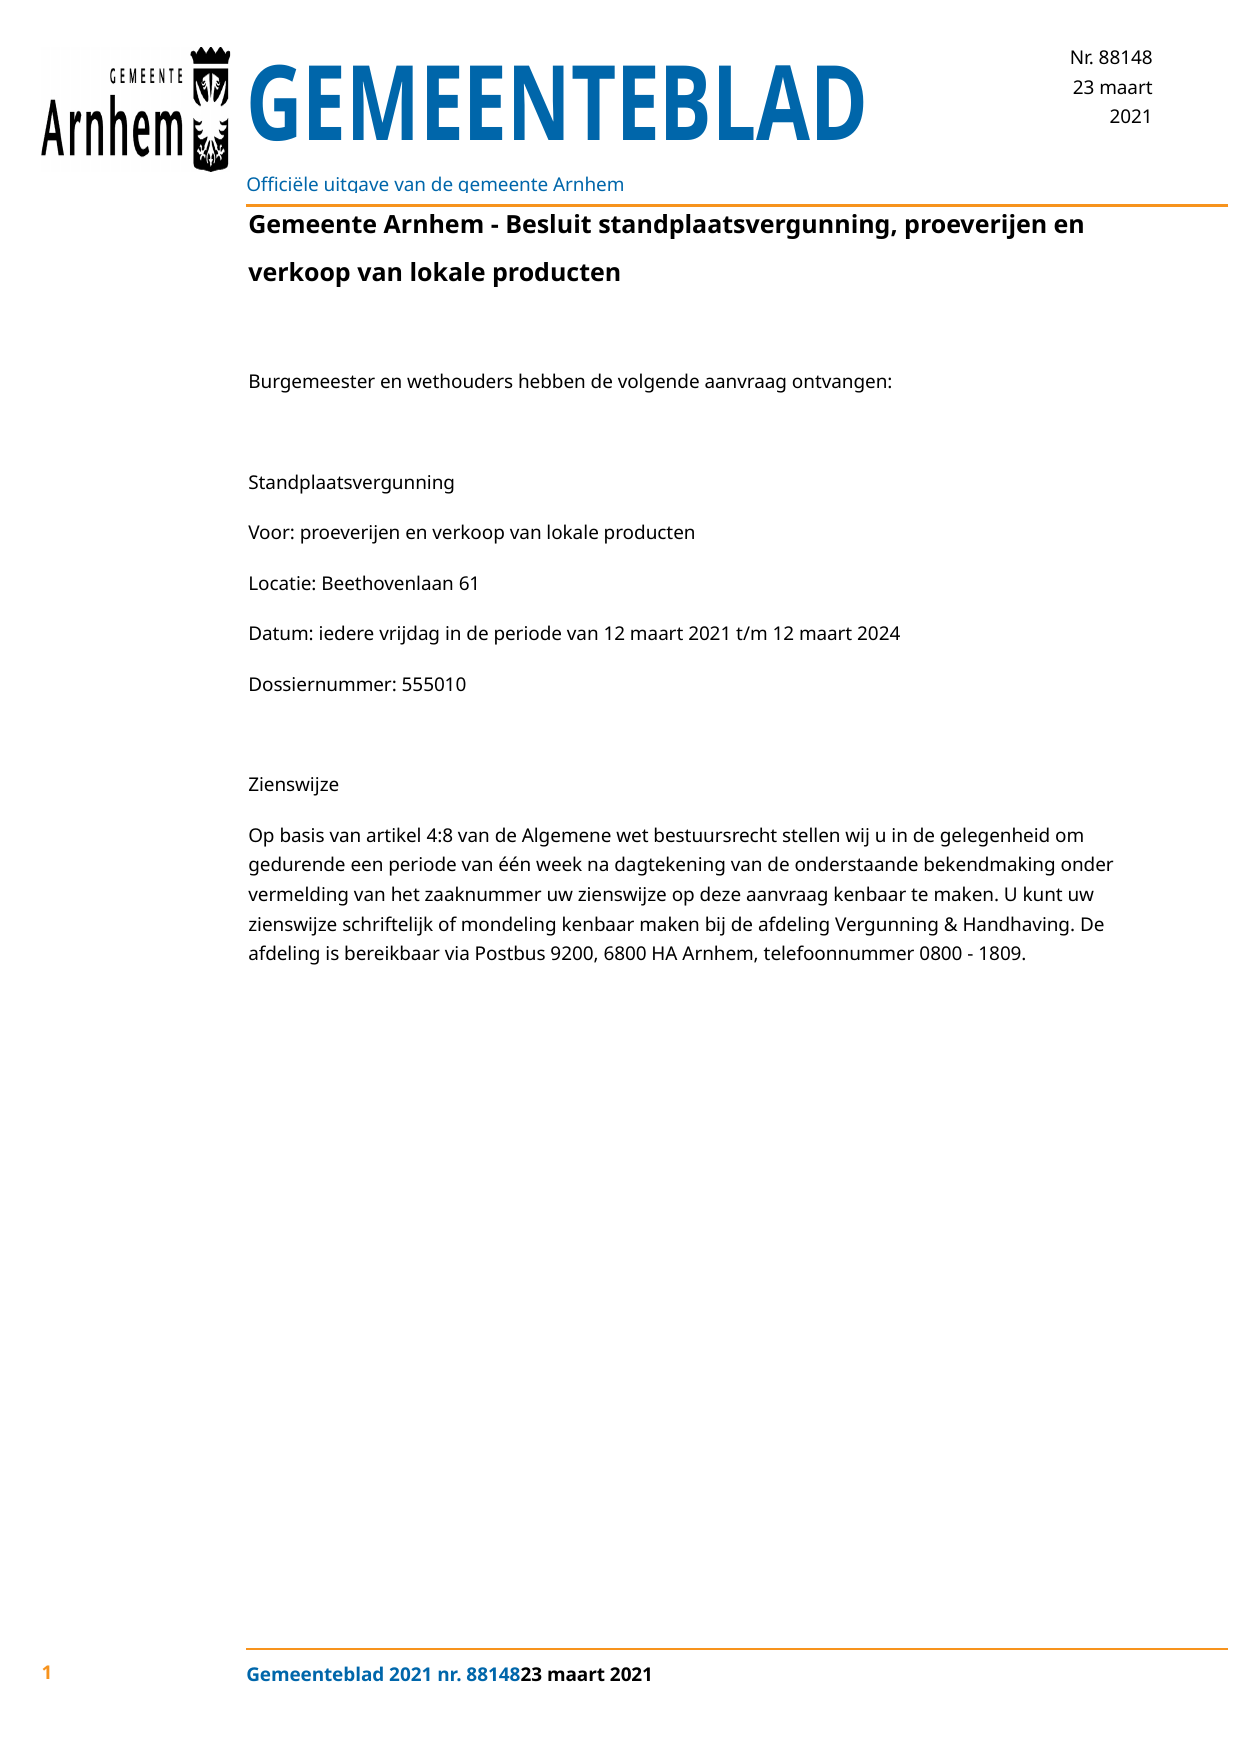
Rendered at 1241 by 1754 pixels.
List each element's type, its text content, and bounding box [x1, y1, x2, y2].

text Burgemeester en wethouders hebben de volgende aanvraag ontvangen: [248, 368, 1152, 394]
text Gemeente Arnhem - Besluit standplaatsvergunning, proeverijen en verkoop van lokale producten [248, 207, 1152, 288]
text Datum: iedere vrijdag in de periode van 12 maart 2021 t/m 12 maart 2024 [248, 620, 1152, 646]
text Standplaatsvergunning [248, 469, 1152, 495]
text Dossiernummer: 555010 [248, 671, 1152, 697]
text Op basis van artikel 4:8 van de Algemene wet bestuursrecht stellen wij u in de gelegenheid om gedurende een periode van één week na dagtekening van de onderstaande bekendmaking onder vermelding van het zaaknummer uw zienswijze op deze aanvraag kenbaar te maken. U kunt uw zienswijze schriftelijk of mondeling kenbaar maken bij de afdeling Vergunning & Handhaving. De afdeling is bereikbaar via Postbus 9200, 6800 HA Arnhem, telefoonnummer 0800 - 1809. [248, 822, 1152, 966]
text Voor: proeverijen en verkoop van lokale producten [248, 519, 1152, 545]
picture [41, 47, 231, 172]
text Locatie: Beethovenlaan 61 [248, 570, 1152, 596]
text Zienswijze [248, 772, 1152, 797]
